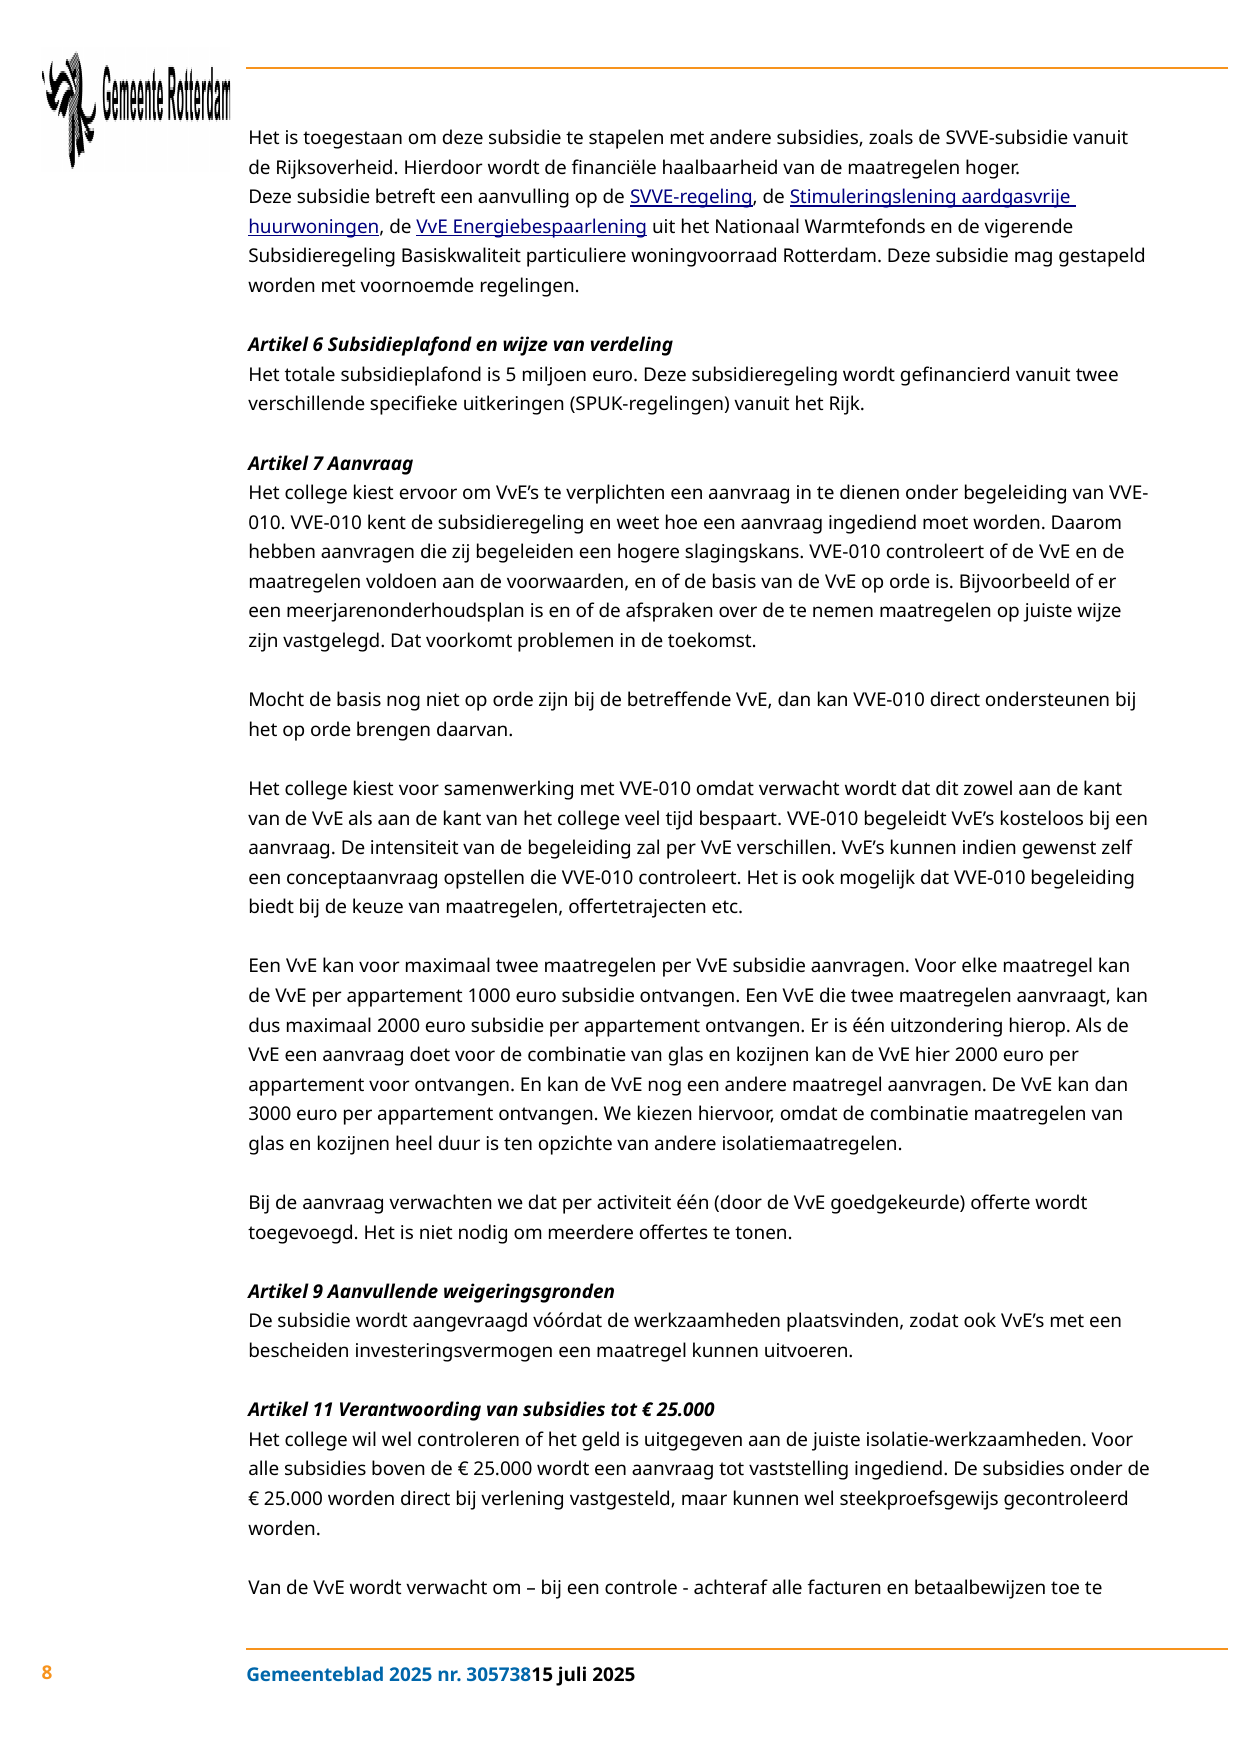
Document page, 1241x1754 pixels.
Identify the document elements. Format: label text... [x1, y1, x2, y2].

text Het is toegestaan om deze subsidie te stapelen met andere subsidies, zoals de SVVE-subsidie vanuit de Rijksoverheid. Hierdoor wordt de financiële haalbaarheid van de maatregelen hoger. [248, 124, 1152, 180]
text Een VvE kan voor maximaal twee maatregelen per VvE subsidie aanvragen. Voor elke maatregel kan de VvE per appartement 1000 euro subsidie ontvangen. Een VvE die twee maatregelen aanvraagt, kan dus maximaal 2000 euro subsidie per appartement ontvangen. Er is één uitzondering hierop. Als de VvE een aanvraag doet voor de combinatie van glas en kozijnen kan de VvE hier 2000 euro per appartement voor ontvangen. En kan de VvE nog een andere maatregel aanvragen. De VvE kan dan 3000 euro per appartement ontvangen. We kiezen hiervoor, omdat de combinatie maatregelen van glas en kozijnen heel duur is ten opzichte van andere isolatiemaatregelen. [248, 953, 1152, 1156]
text Artikel 11 Verantwoording van subsidies tot € 25.000 [248, 1396, 1152, 1422]
text Mocht de basis nog niet op orde zijn bij de betreffende VvE, dan kan VVE-010 direct ondersteunen bij het op orde brengen daarvan. [248, 686, 1152, 742]
text Het totale subsidieplafond is 5 miljoen euro. Deze subsidieregeling wordt gefinancierd vanuit twee verschillende specifieke uitkeringen (SPUK-regelingen) vanuit het Rijk. [248, 361, 1152, 416]
text Deze subsidie betreft een aanvulling op de SVVE-regeling, de Stimuleringslening aardgasvrije huurwoningen, de VvE Energiebespaarlening uit het Nationaal Warmtefonds en de vigerende Subsidieregeling Basiskwaliteit particuliere woningvoorraad Rotterdam. Deze subsidie mag gestapeld worden met voornoemde regelingen. [248, 183, 1152, 298]
text De subsidie wordt aangevraagd vóórdat de werkzaamheden plaatsvinden, zodat ook VvE’s met een bescheiden investeringsvermogen een maatregel kunnen uitvoeren. [248, 1308, 1152, 1363]
picture [41, 47, 231, 172]
text Het college kiest voor samenwerking met VVE-010 omdat verwacht wordt dat dit zowel aan de kant van de VvE als aan de kant van het college veel tijd bespaart. VVE-010 begeleidt VvE’s kosteloos bij een aanvraag. De intensiteit van de begeleiding zal per VvE verschillen. VvE’s kunnen indien gewenst zelf een conceptaanvraag opstellen die VVE-010 controleert. Het is ook mogelijk dat VVE-010 begeleiding biedt bij de keuze van maatregelen, offertetrajecten etc. [248, 775, 1152, 919]
text Artikel 7 Aanvraag [248, 450, 1152, 476]
text Bij de aanvraag verwachten we dat per activiteit één (door de VvE goedgekeurde) offerte wordt toegevoegd. Het is niet nodig om meerdere offertes te tonen. [248, 1189, 1152, 1245]
text Het college wil wel controleren of het geld is uitgegeven aan de juiste isolatie-werkzaamheden. Voor alle subsidies boven de € 25.000 wordt een aanvraag tot vaststelling ingediend. De subsidies onder de € 25.000 worden direct bij verlening vastgesteld, maar kunnen wel steekproefsgewijs gecontroleerd worden. [248, 1426, 1152, 1541]
text Het college kiest ervoor om VvE’s te verplichten een aanvraag in te dienen onder begeleiding van VVE-010. VVE-010 kent de subsidieregeling en weet hoe een aanvraag ingediend moet worden. Daarom hebben aanvragen die zij begeleiden een hogere slagingskans. VVE-010 controleert of de VvE en de maatregelen voldoen aan de voorwaarden, en of de basis van de VvE op orde is. Bijvoorbeeld of er een meerjarenonderhoudsplan is en of de afspraken over de te nemen maatregelen op juiste wijze zijn vastgelegd. Dat voorkomt problemen in de toekomst. [248, 479, 1152, 653]
text Van de VvE wordt verwacht om – bij een controle - achteraf alle facturen en betaalbewijzen toe te [248, 1574, 1152, 1600]
text Artikel 9 Aanvullende weigeringsgronden [248, 1278, 1152, 1304]
text Artikel 6 Subsidieplafond en wijze van verdeling [248, 331, 1152, 357]
